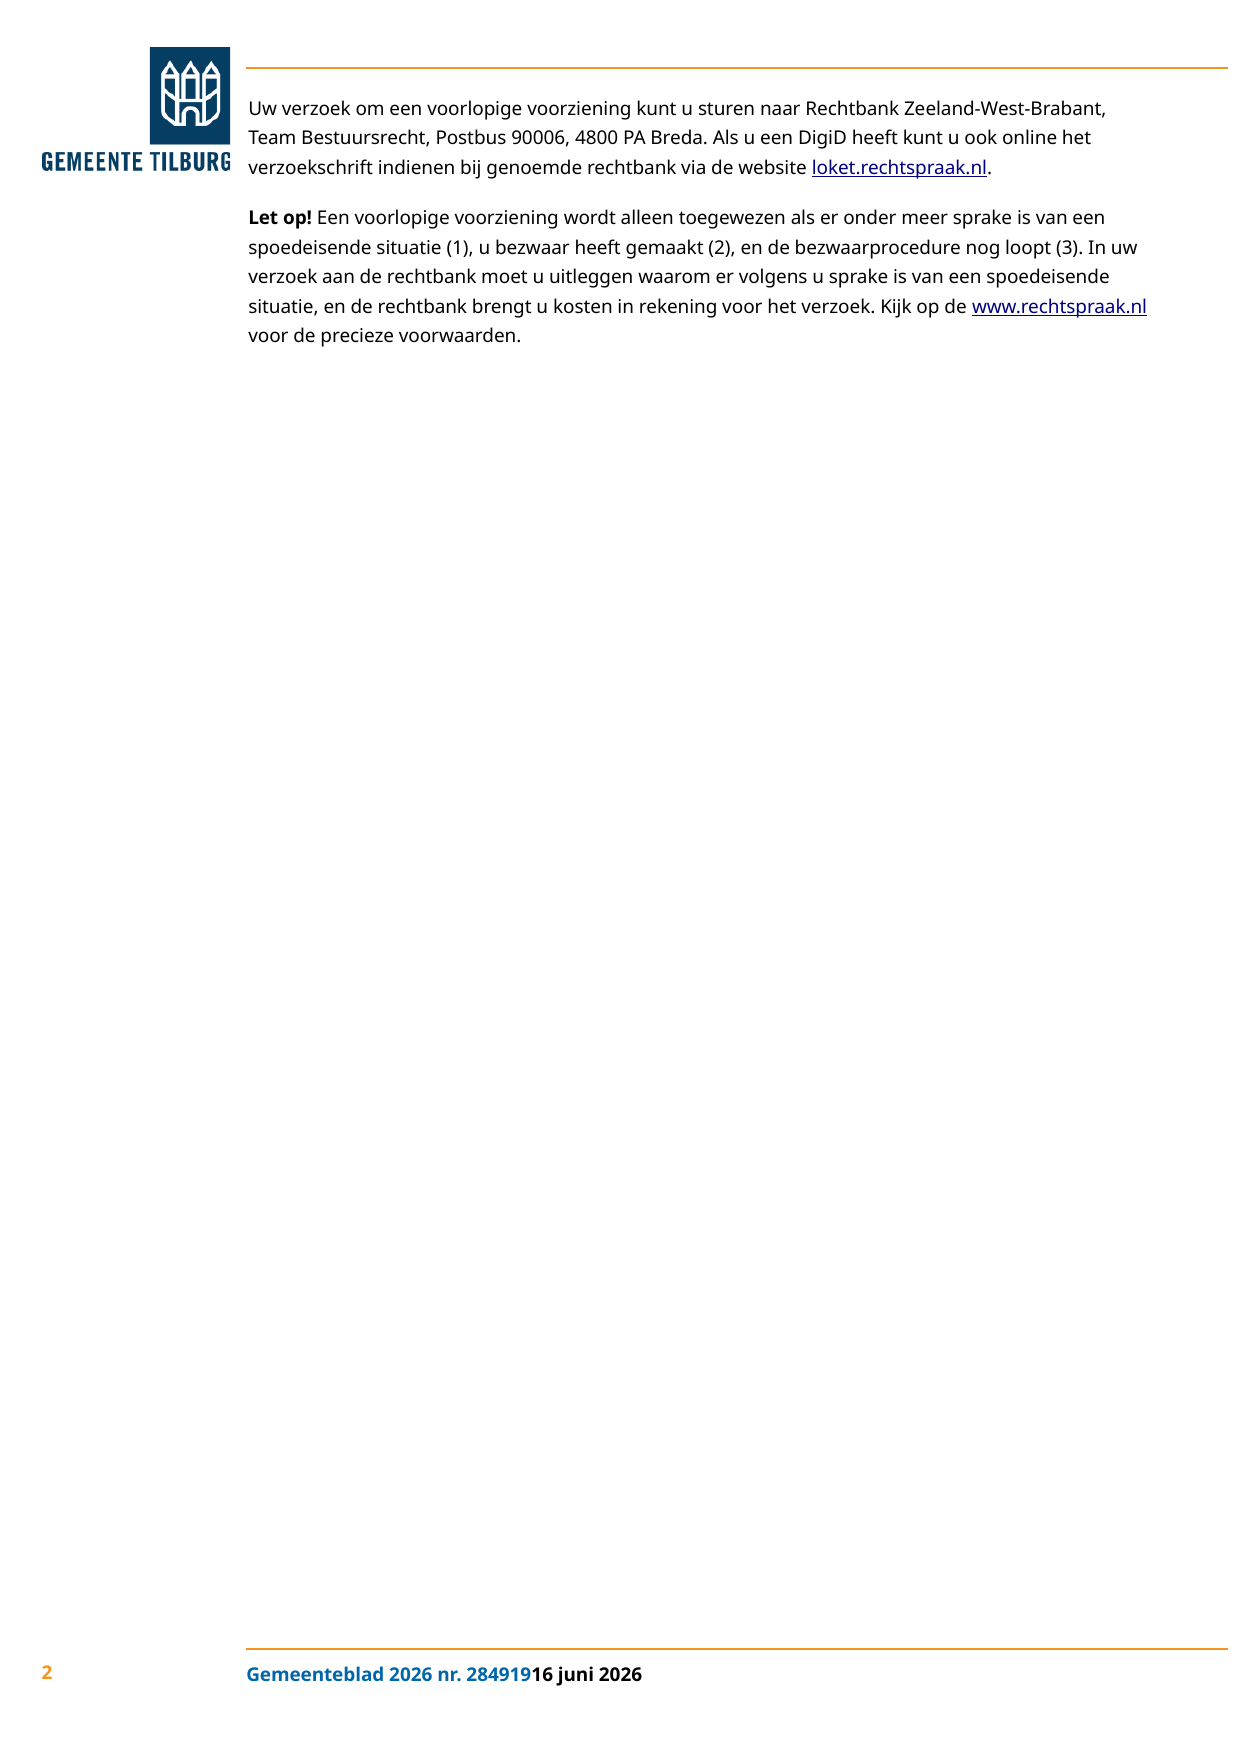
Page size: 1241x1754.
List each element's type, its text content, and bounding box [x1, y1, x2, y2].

picture [41, 47, 231, 172]
text Uw verzoek om een voorlopige voorziening kunt u sturen naar Rechtbank Zeeland-West-Brabant, Team Bestuursrecht, Postbus 90006, 4800 PA Breda. Als u een DigiD heeft kunt u ook online het verzoekschrift indienen bij genoemde rechtbank via de website loket.rechtspraak.nl. [248, 95, 1152, 180]
text Let op! Een voorlopige voorziening wordt alleen toegewezen als er onder meer sprake is van een spoedeisende situatie (1), u bezwaar heeft gemaakt (2), en de bezwaarprocedure nog loopt (3). In uw verzoek aan de rechtbank moet u uitleggen waarom er volgens u sprake is van een spoedeisende situatie, en de rechtbank brengt u kosten in rekening voor het verzoek. Kijk op de www.rechtspraak.nl voor de precieze voorwaarden. [248, 204, 1152, 348]
